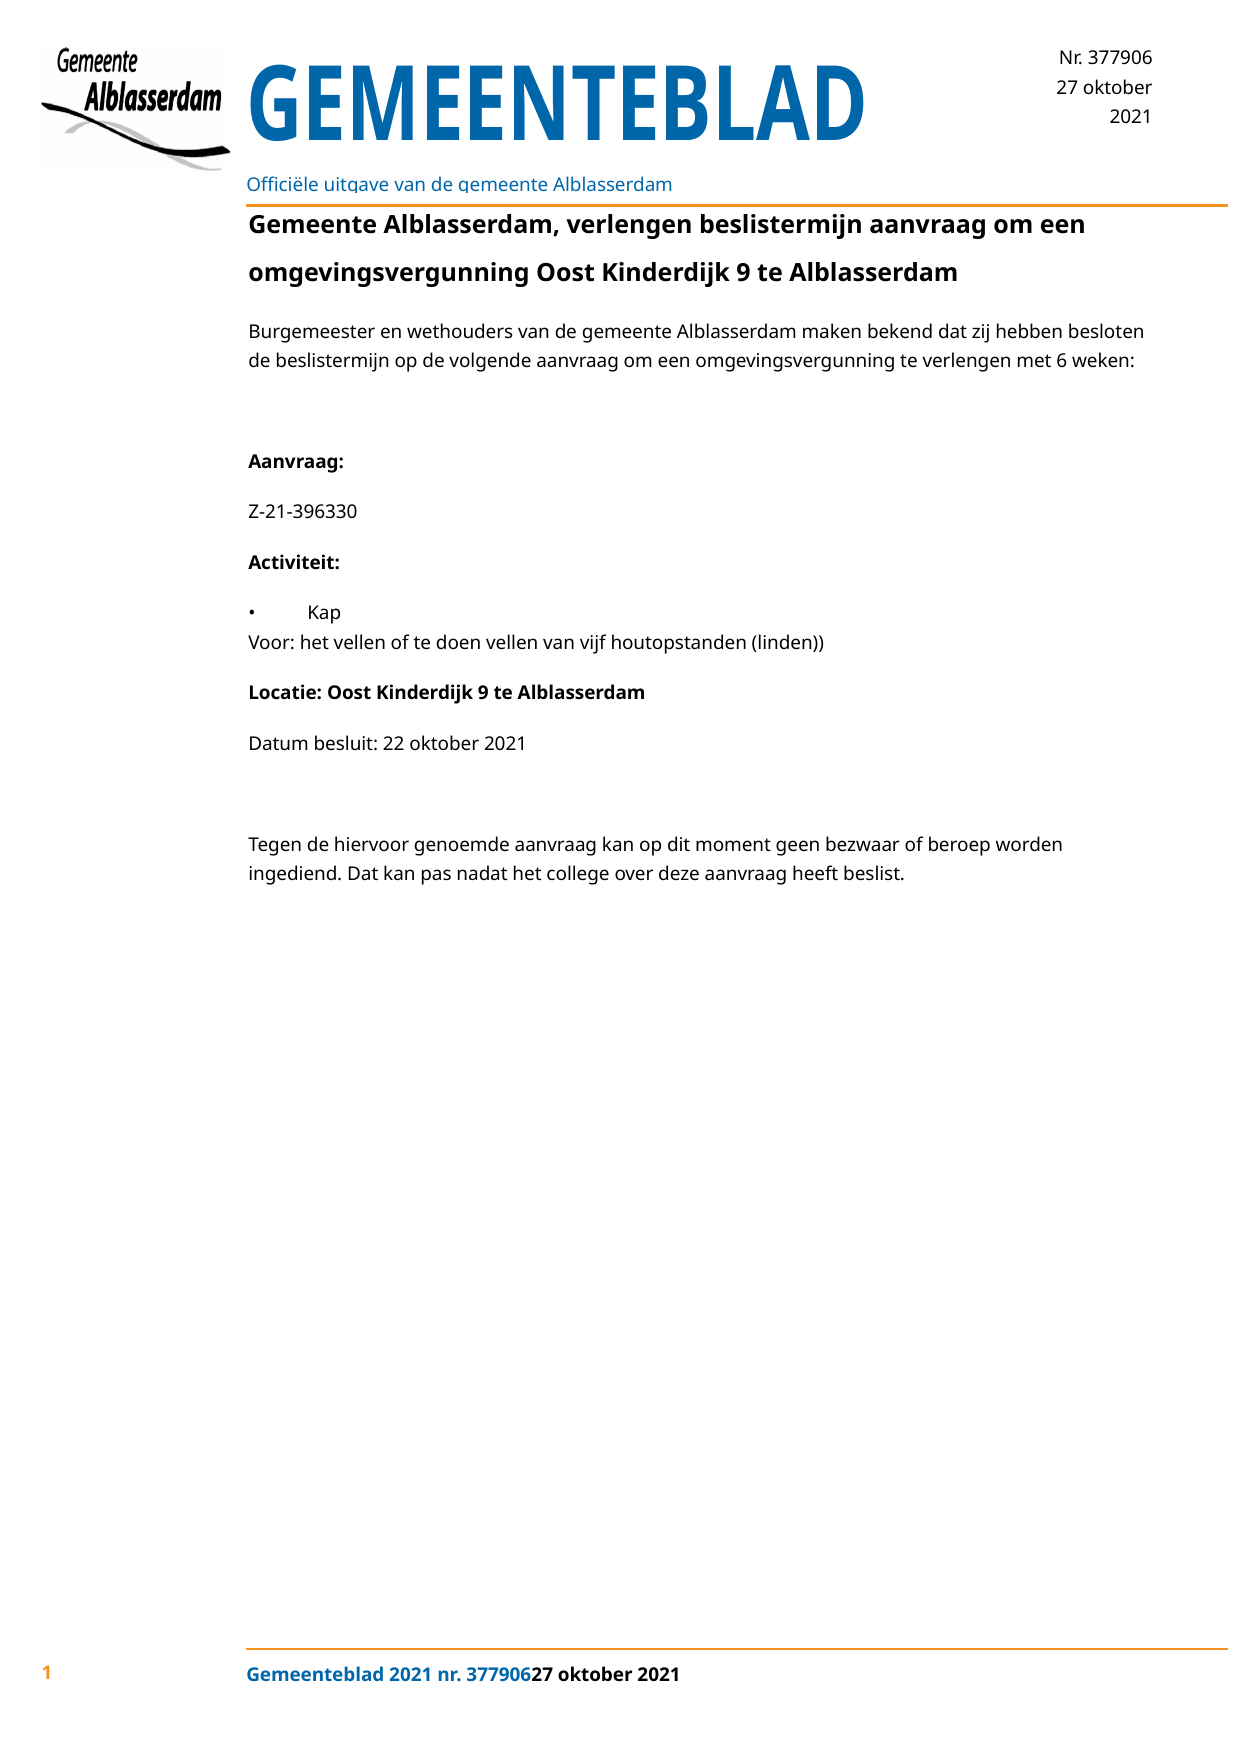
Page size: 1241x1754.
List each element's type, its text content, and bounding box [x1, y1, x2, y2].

picture [41, 47, 231, 172]
text Datum besluit: 22 oktober 2021 [248, 730, 1152, 756]
text Activiteit: [248, 549, 1152, 575]
text Aanvraag: [248, 448, 1152, 474]
text Gemeente Alblasserdam, verlengen beslistermijn aanvraag om een omgevingsvergunning Oost Kinderdijk 9 te Alblasserdam [248, 207, 1152, 288]
text Tegen de hiervoor genoemde aanvraag kan op dit moment geen bezwaar of beroep worden ingediend. Dat kan pas nadat het college over deze aanvraag heeft beslist. [248, 831, 1152, 886]
list Kap [248, 599, 1152, 625]
text Locatie: Oost Kinderdijk 9 te Alblasserdam [248, 679, 1152, 705]
text Z-21-396330 [248, 499, 1152, 524]
text Burgemeester en wethouders van de gemeente Alblasserdam maken bekend dat zij hebben besloten de beslistermijn op de volgende aanvraag om een omgevingsvergunning te verlengen met 6 weken: [248, 318, 1152, 373]
text Voor: het vellen of te doen vellen van vijf houtopstanden (linden)) [248, 629, 1152, 655]
